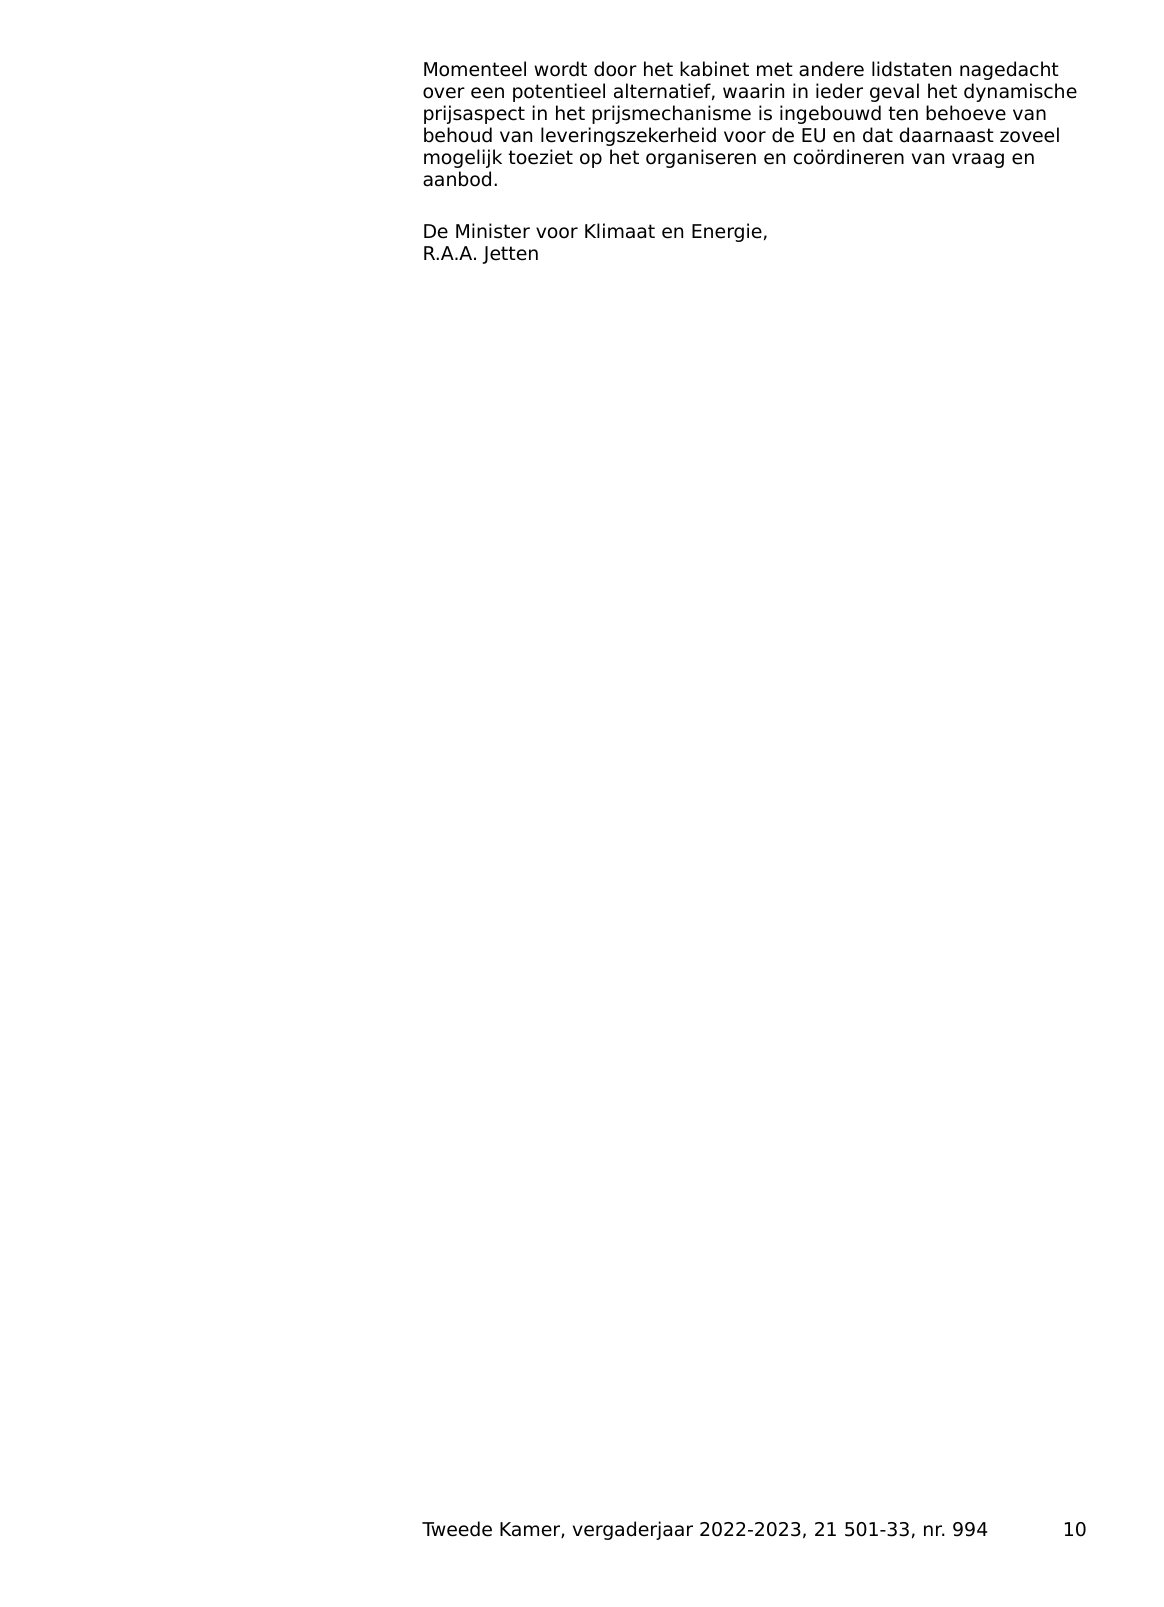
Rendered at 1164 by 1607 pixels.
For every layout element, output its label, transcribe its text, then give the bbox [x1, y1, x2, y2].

text Momenteel wordt door het kabinet met andere lidstaten nagedacht over een potentieel alternatief, waarin in ieder geval het dynamische prijsaspect in het prijsmechanisme is ingebouwd ten behoeve van behoud van leveringszekerheid voor de EU en dat daarnaast zoveel mogelijk toeziet op het organiseren en coördineren van vraag en aanbod. [422, 59, 1087, 191]
text De Minister voor Klimaat en Energie, R.A.A. Jetten [422, 221, 1087, 265]
